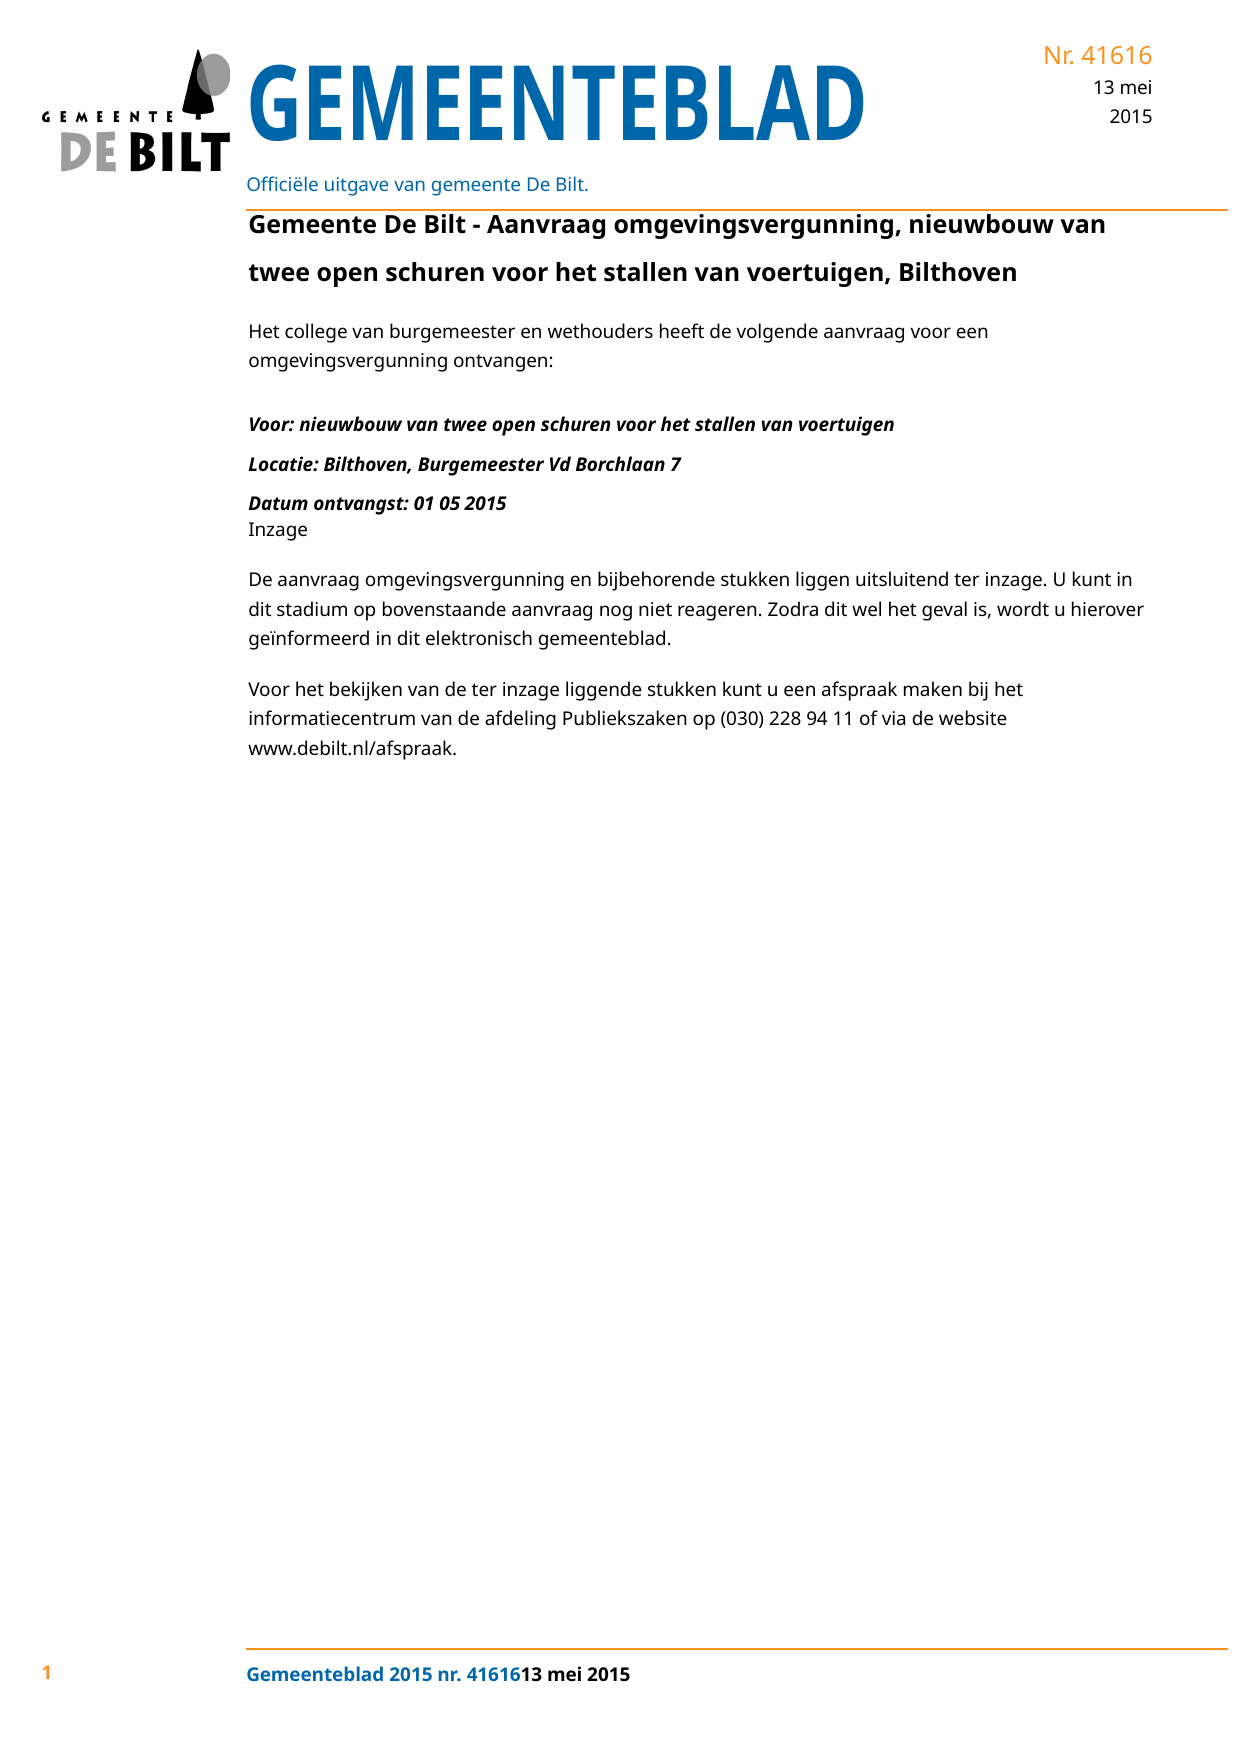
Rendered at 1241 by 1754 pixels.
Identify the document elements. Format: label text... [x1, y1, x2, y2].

text Voor: nieuwbouw van twee open schuren voor het stallen van voertuigen [248, 411, 1152, 437]
text De aanvraag omgevingsvergunning en bijbehorende stukken liggen uitsluitend ter inzage. U kunt in dit stadium op bovenstaande aanvraag nog niet reageren. Zodra dit wel het geval is, wordt u hierover geïnformeerd in dit elektronisch gemeenteblad. [248, 566, 1152, 651]
text Gemeente De Bilt - Aanvraag omgevingsvergunning, nieuwbouw van twee open schuren voor het stallen van voertuigen, Bilthoven [248, 211, 1152, 288]
picture [41, 47, 231, 172]
text Inzage [248, 516, 1152, 541]
text Locatie: Bilthoven, Burgemeester Vd Borchlaan 7 [248, 451, 1152, 476]
text Datum ontvangst: 01 05 2015 [248, 490, 1152, 516]
text Het college van burgemeester en wethouders heeft de volgende aanvraag voor een omgevingsvergunning ontvangen: [248, 318, 1152, 373]
text Voor het bekijken van de ter inzage liggende stukken kunt u een afspraak maken bij het informatiecentrum van de afdeling Publiekszaken op (030) 228 94 11 of via de website www.debilt.nl/afspraak. [248, 676, 1152, 761]
